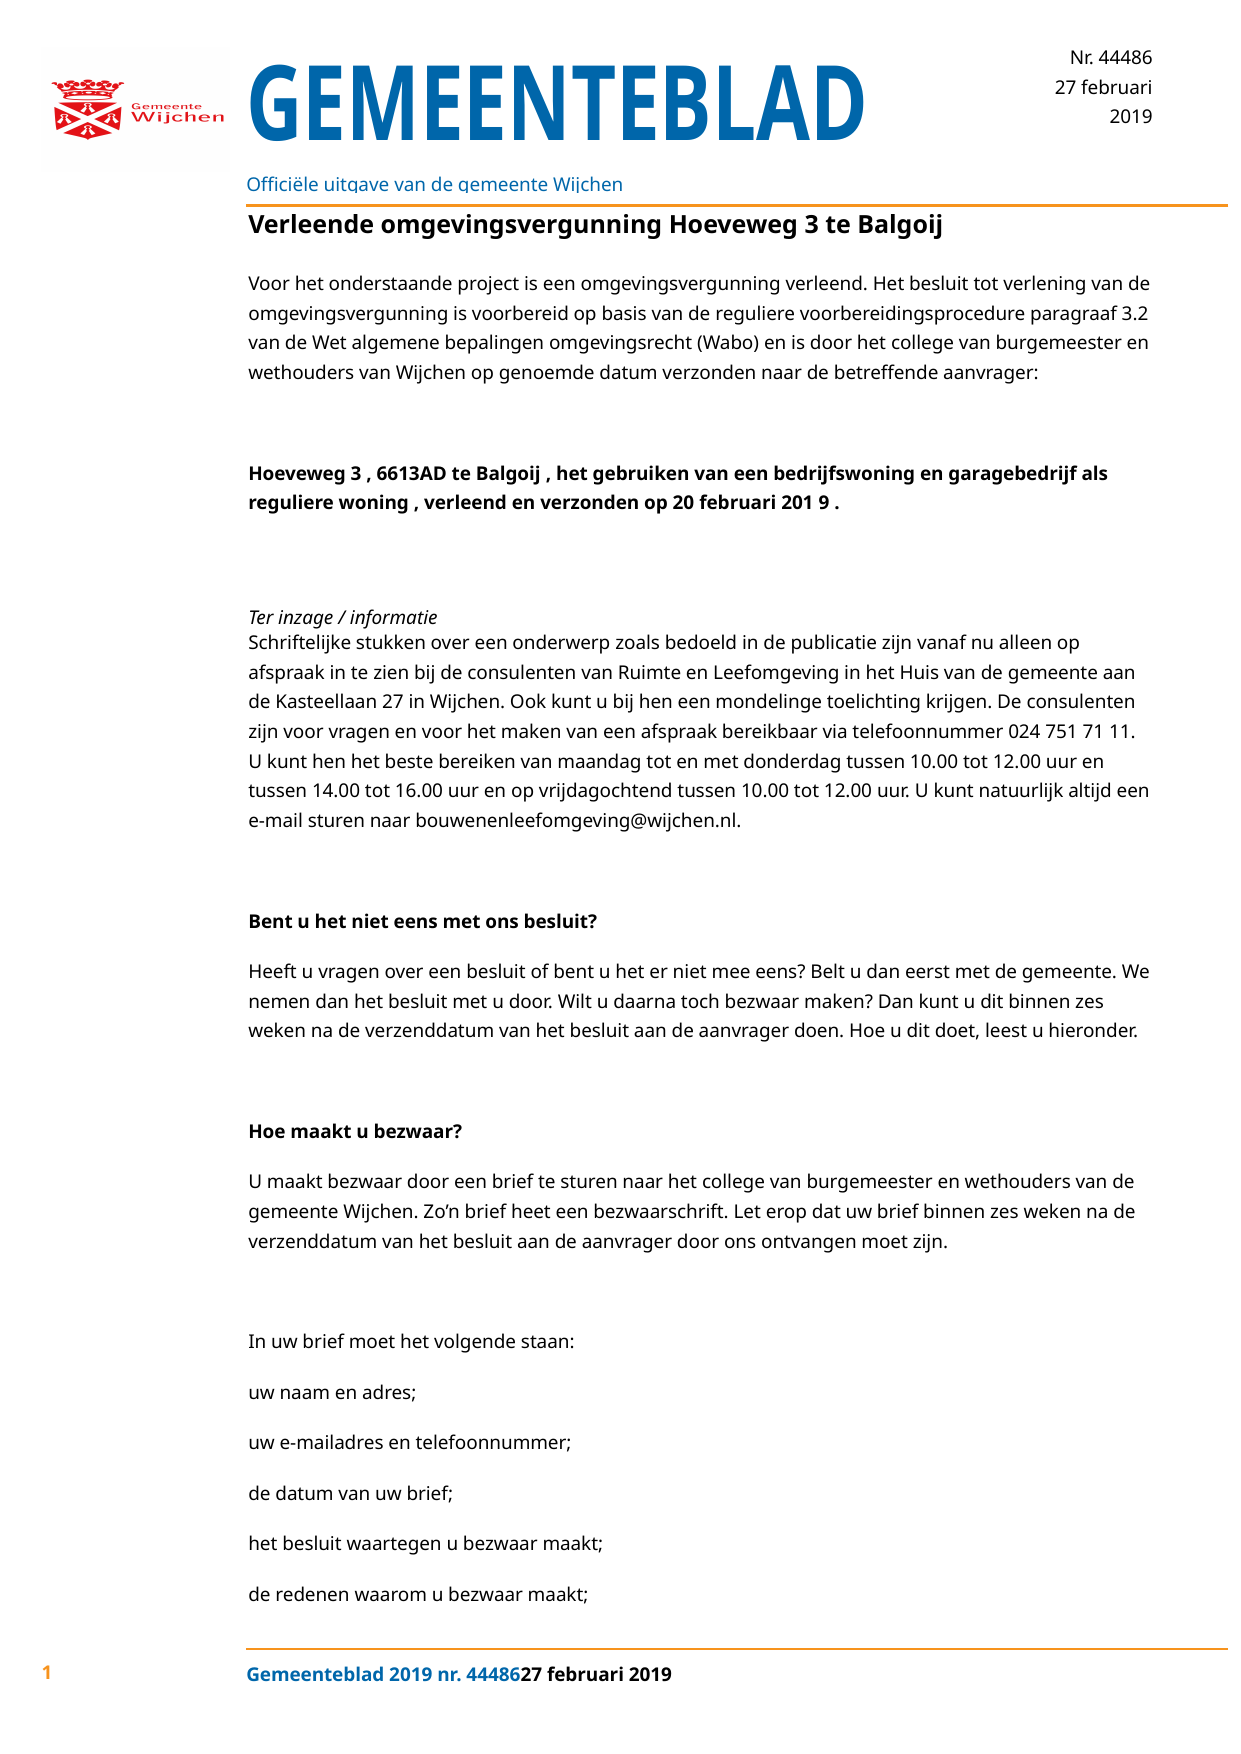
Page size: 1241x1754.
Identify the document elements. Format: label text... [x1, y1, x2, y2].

text uw naam en adres; [248, 1379, 1152, 1405]
text Voor het onderstaande project is een omgevingsvergunning verleend. Het besluit tot verlening van de omgevingsvergunning is voorbereid op basis van de reguliere voorbereidingsprocedure paragraaf 3.2 van de Wet algemene bepalingen omgevingsrecht (Wabo) en is door het college van burgemeester en wethouders van Wijchen op genoemde datum verzonden naar de betreffende aanvrager: [248, 270, 1152, 385]
text Bent u het niet eens met ons besluit? [248, 908, 1152, 934]
picture [41, 47, 231, 172]
text Verleende omgevingsvergunning Hoeveweg 3 te Balgoij [248, 207, 1152, 241]
text Ter inzage / informatie [248, 604, 1152, 629]
text Heeft u vragen over een besluit of bent u het er niet mee eens? Belt u dan eerst met de gemeente. We nemen dan het besluit met u door. Wilt u daarna toch bezwaar maken? Dan kunt u dit binnen zes weken na de verzenddatum van het besluit aan de aanvrager doen. Hoe u dit doet, leest u hieronder. [248, 958, 1152, 1043]
text de datum van uw brief; [248, 1480, 1152, 1506]
text Hoe maakt u bezwaar? [248, 1118, 1152, 1144]
text de redenen waarom u bezwaar maakt; [248, 1581, 1152, 1607]
text uw e-mailadres en telefoonnummer; [248, 1429, 1152, 1455]
text Schriftelijke stukken over een onderwerp zoals bedoeld in de publicatie zijn vanaf nu alleen op afspraak in te zien bij de consulenten van Ruimte en Leefomgeving in het Huis van de gemeente aan de Kasteellaan 27 in Wijchen. Ook kunt u bij hen een mondelinge toelichting krijgen. De consulenten zijn voor vragen en voor het maken van een afspraak bereikbaar via telefoonnummer 024 751 71 11. U kunt hen het beste bereiken van maandag tot en met donderdag tussen 10.00 tot 12.00 uur en tussen 14.00 tot 16.00 uur en op vrijdagochtend tussen 10.00 tot 12.00 uur. U kunt natuurlijk altijd een e-mail sturen naar bouwenenleefomgeving@wijchen.nl. [248, 629, 1152, 833]
text Hoeveweg 3 , 6613AD te Balgoij , het gebruiken van een bedrijfswoning en garagebedrijf als reguliere woning , verleend en verzonden op 20 februari 201 9 . [248, 460, 1152, 515]
text het besluit waartegen u bezwaar maakt; [248, 1530, 1152, 1556]
text In uw brief moet het volgende staan: [248, 1329, 1152, 1354]
text U maakt bezwaar door een brief te sturen naar het college van burgemeester en wethouders van de gemeente Wijchen. Zo’n brief heet een bezwaarschrift. Let erop dat uw brief binnen zes weken na de verzenddatum van het besluit aan de aanvrager door ons ontvangen moet zijn. [248, 1169, 1152, 1254]
